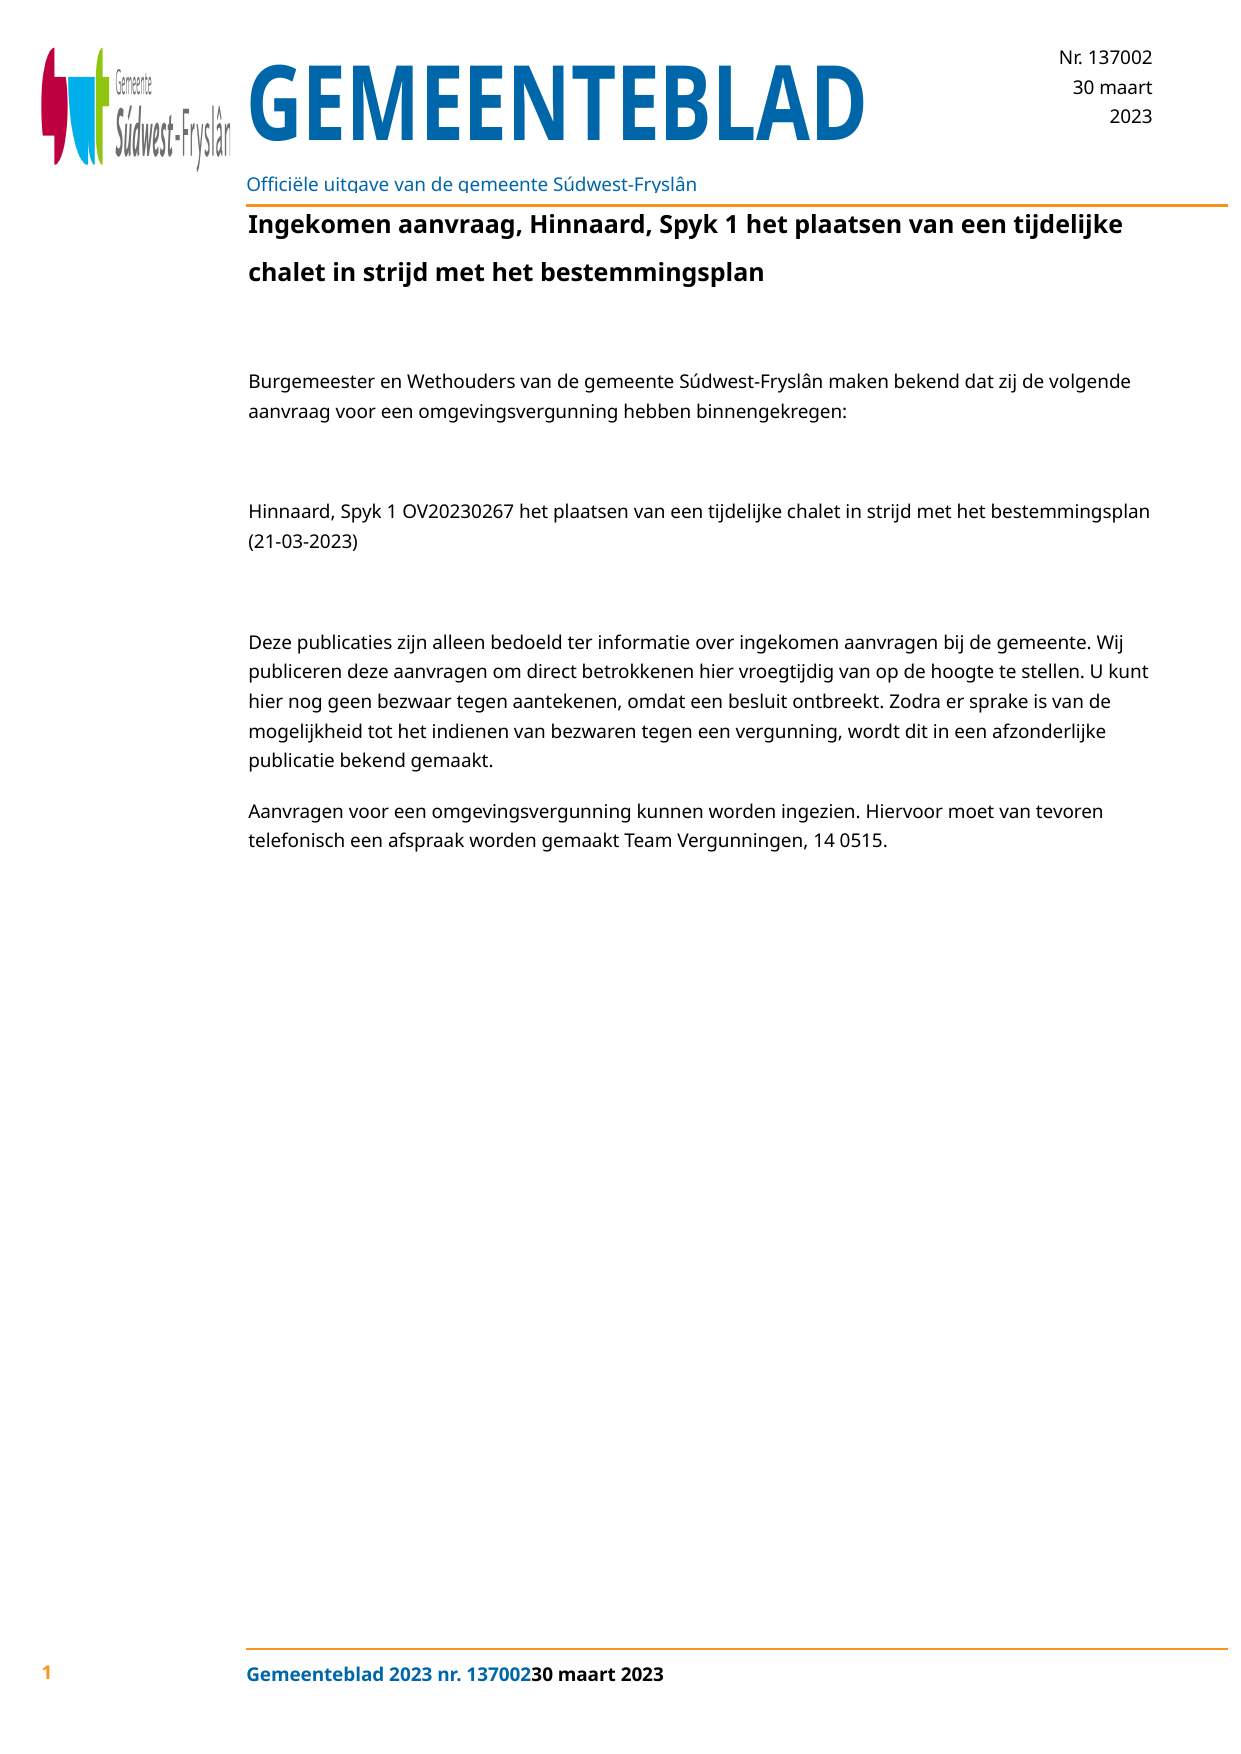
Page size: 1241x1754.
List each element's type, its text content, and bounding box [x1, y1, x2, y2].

text Aanvragen voor een omgevingsvergunning kunnen worden ingezien. Hiervoor moet van tevoren telefonisch een afspraak worden gemaakt Team Vergunningen, 14 0515. [248, 798, 1152, 853]
text Deze publicaties zijn alleen bedoeld ter informatie over ingekomen aanvragen bij de gemeente. Wij publiceren deze aanvragen om direct betrokkenen hier vroegtijdig van op de hoogte te stellen. U kunt hier nog geen bezwaar tegen aantekenen, omdat een besluit ontbreekt. Zodra er sprake is van de mogelijkheid tot het indienen van bezwaren tegen een vergunning, wordt dit in een afzonderlijke publicatie bekend gemaakt. [248, 629, 1152, 773]
text Burgemeester en Wethouders van de gemeente Súdwest-Fryslân maken bekend dat zij de volgende aanvraag voor een omgevingsvergunning hebben binnengekregen: [248, 368, 1152, 424]
picture [41, 47, 231, 172]
text Ingekomen aanvraag, Hinnaard, Spyk 1 het plaatsen van een tijdelijke chalet in strijd met het bestemmingsplan [248, 207, 1152, 288]
text Hinnaard, Spyk 1 OV20230267 het plaatsen van een tijdelijke chalet in strijd met het bestemmingsplan (21-03-2023) [248, 499, 1152, 554]
